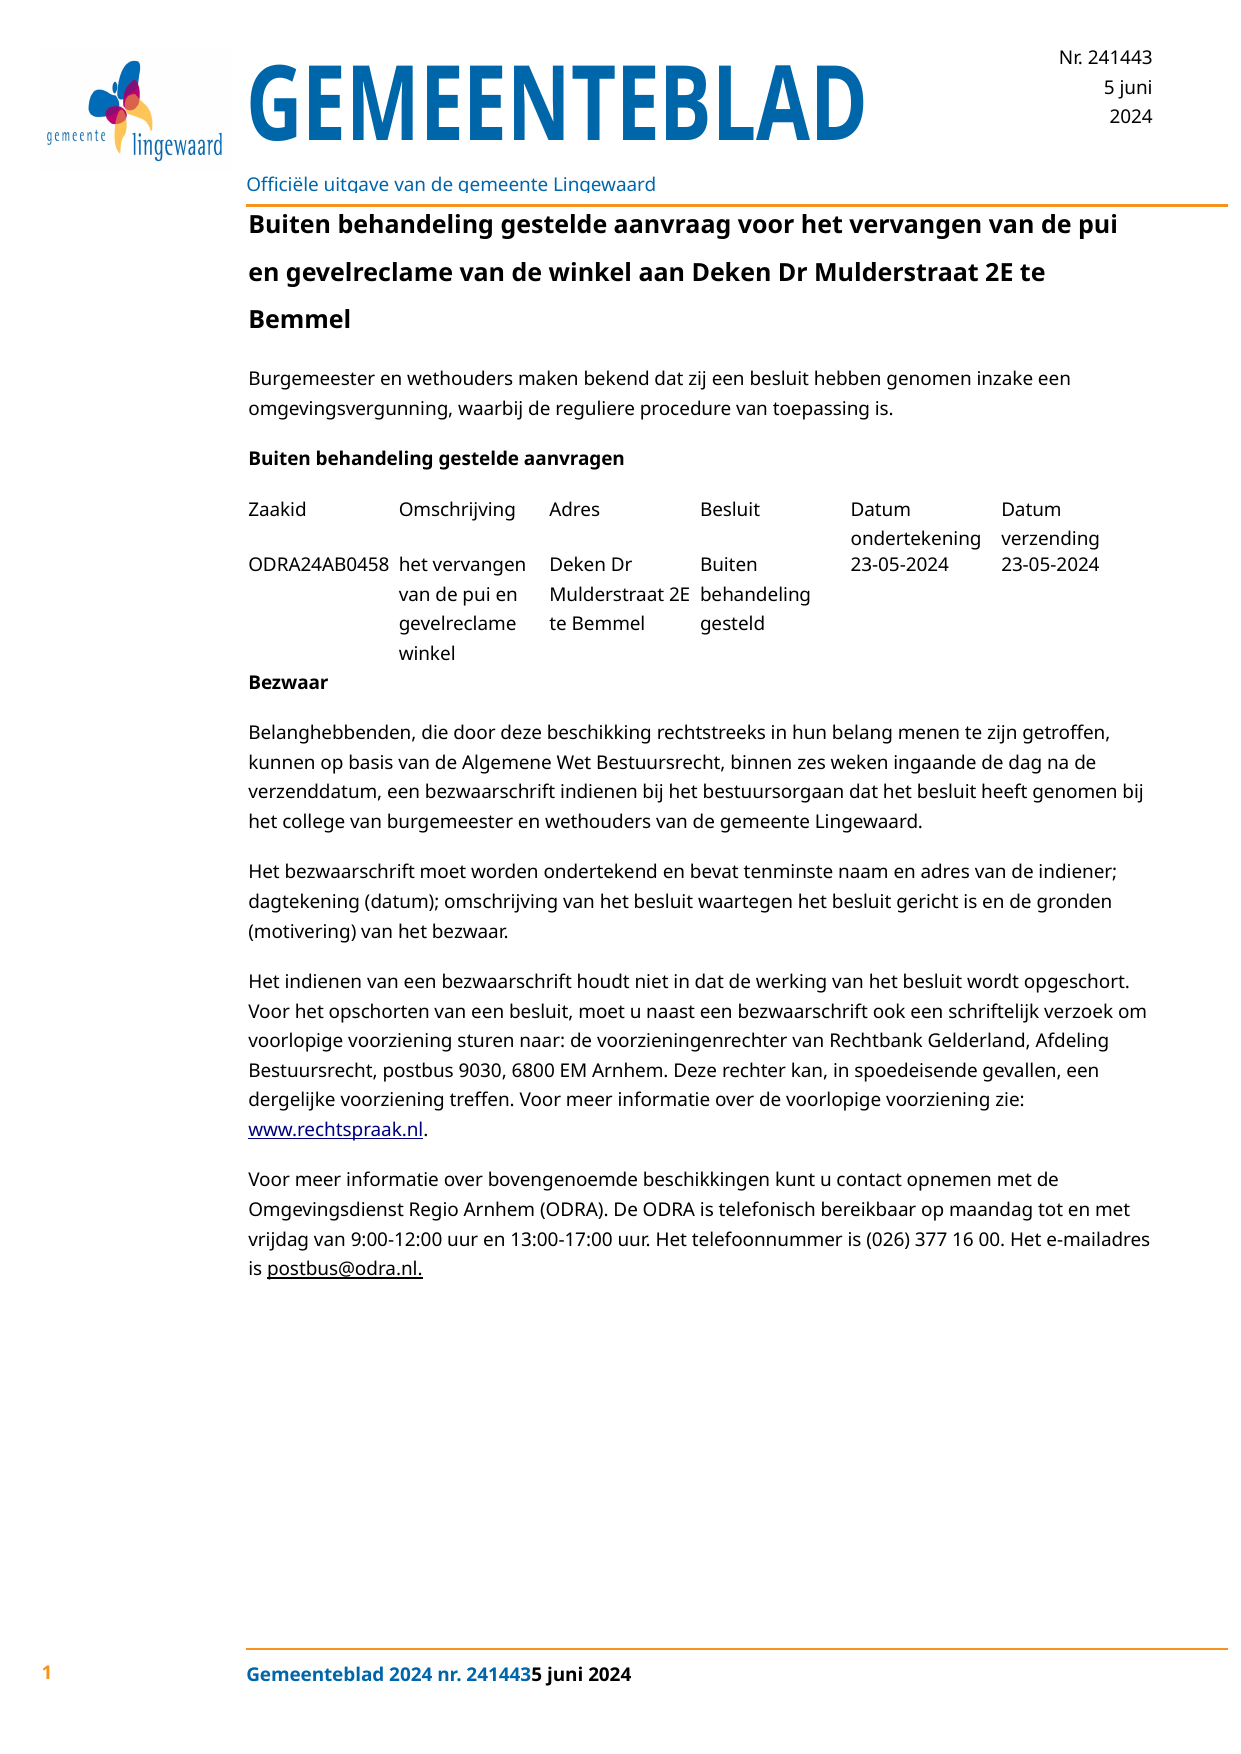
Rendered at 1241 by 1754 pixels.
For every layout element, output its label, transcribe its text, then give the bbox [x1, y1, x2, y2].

text Bezwaar [248, 669, 1152, 695]
table_header Omschrijving [399, 496, 549, 551]
text Buiten behandeling gestelde aanvraag voor het vervangen van de pui en gevelreclame van de winkel aan Deken Dr Mulderstraat 2E te Bemmel [248, 207, 1152, 336]
table_cell het vervangen van de pui en gevelreclame winkel [399, 551, 549, 666]
table_cell ODRA24AB0458 [248, 551, 398, 666]
table_cell Deken Dr Mulderstraat 2E te Bemmel [549, 551, 700, 666]
table_header Adres [549, 496, 700, 551]
text Buiten behandeling gestelde aanvragen [248, 446, 1152, 471]
text Belanghebbenden, die door deze beschikking rechtstreeks in hun belang menen te zijn getroffen, kunnen op basis van de Algemene Wet Bestuursrecht, binnen zes weken ingaande de dag na de verzenddatum, een bezwaarschrift indienen bij het bestuursorgaan dat het besluit heeft genomen bij het college van burgemeester en wethouders van de gemeente Lingewaard. [248, 719, 1152, 834]
table_header Zaakid [248, 496, 398, 551]
table_header Datum ondertekening [850, 496, 1001, 551]
text Burgemeester en wethouders maken bekend dat zij een besluit hebben genomen inzake een omgevingsvergunning, waarbij de reguliere procedure van toepassing is. [248, 366, 1152, 421]
text Voor meer informatie over bovengenoemde beschikkingen kunt u contact opnemen met de Omgevingsdienst Regio Arnhem (ODRA). De ODRA is telefonisch bereikbaar op maandag tot en met vrijdag van 9:00-12:00 uur en 13:00-17:00 uur. Het telefoonnummer is (026) 377 16 00. Het e-mailadres is postbus@odra.nl. [248, 1167, 1152, 1281]
table_header Besluit [700, 496, 850, 551]
text Het bezwaarschrift moet worden ondertekend en bevat tenminste naam en adres van de indiener; dagtekening (datum); omschrijving van het besluit waartegen het besluit gericht is en de gronden (motivering) van het bezwaar. [248, 859, 1152, 943]
table_header Datum verzending [1001, 496, 1152, 551]
table_cell Buiten behandeling gesteld [700, 551, 850, 666]
table_cell 23-05-2024 [1001, 551, 1152, 666]
picture [41, 47, 231, 172]
table_cell 23-05-2024 [850, 551, 1001, 666]
text Het indienen van een bezwaarschrift houdt niet in dat de werking van het besluit wordt opgeschort. Voor het opschorten van een besluit, moet u naast een bezwaarschrift ook een schriftelijk verzoek om voorlopige voorziening sturen naar: de voorzieningenrechter van Rechtbank Gelderland, Afdeling Bestuursrecht, postbus 9030, 6800 EM Arnhem. Deze rechter kan, in spoedeisende gevallen, een dergelijke voorziening treffen. Voor meer informatie over de voorlopige voorziening zie: www.rechtspraak.nl. [248, 968, 1152, 1142]
